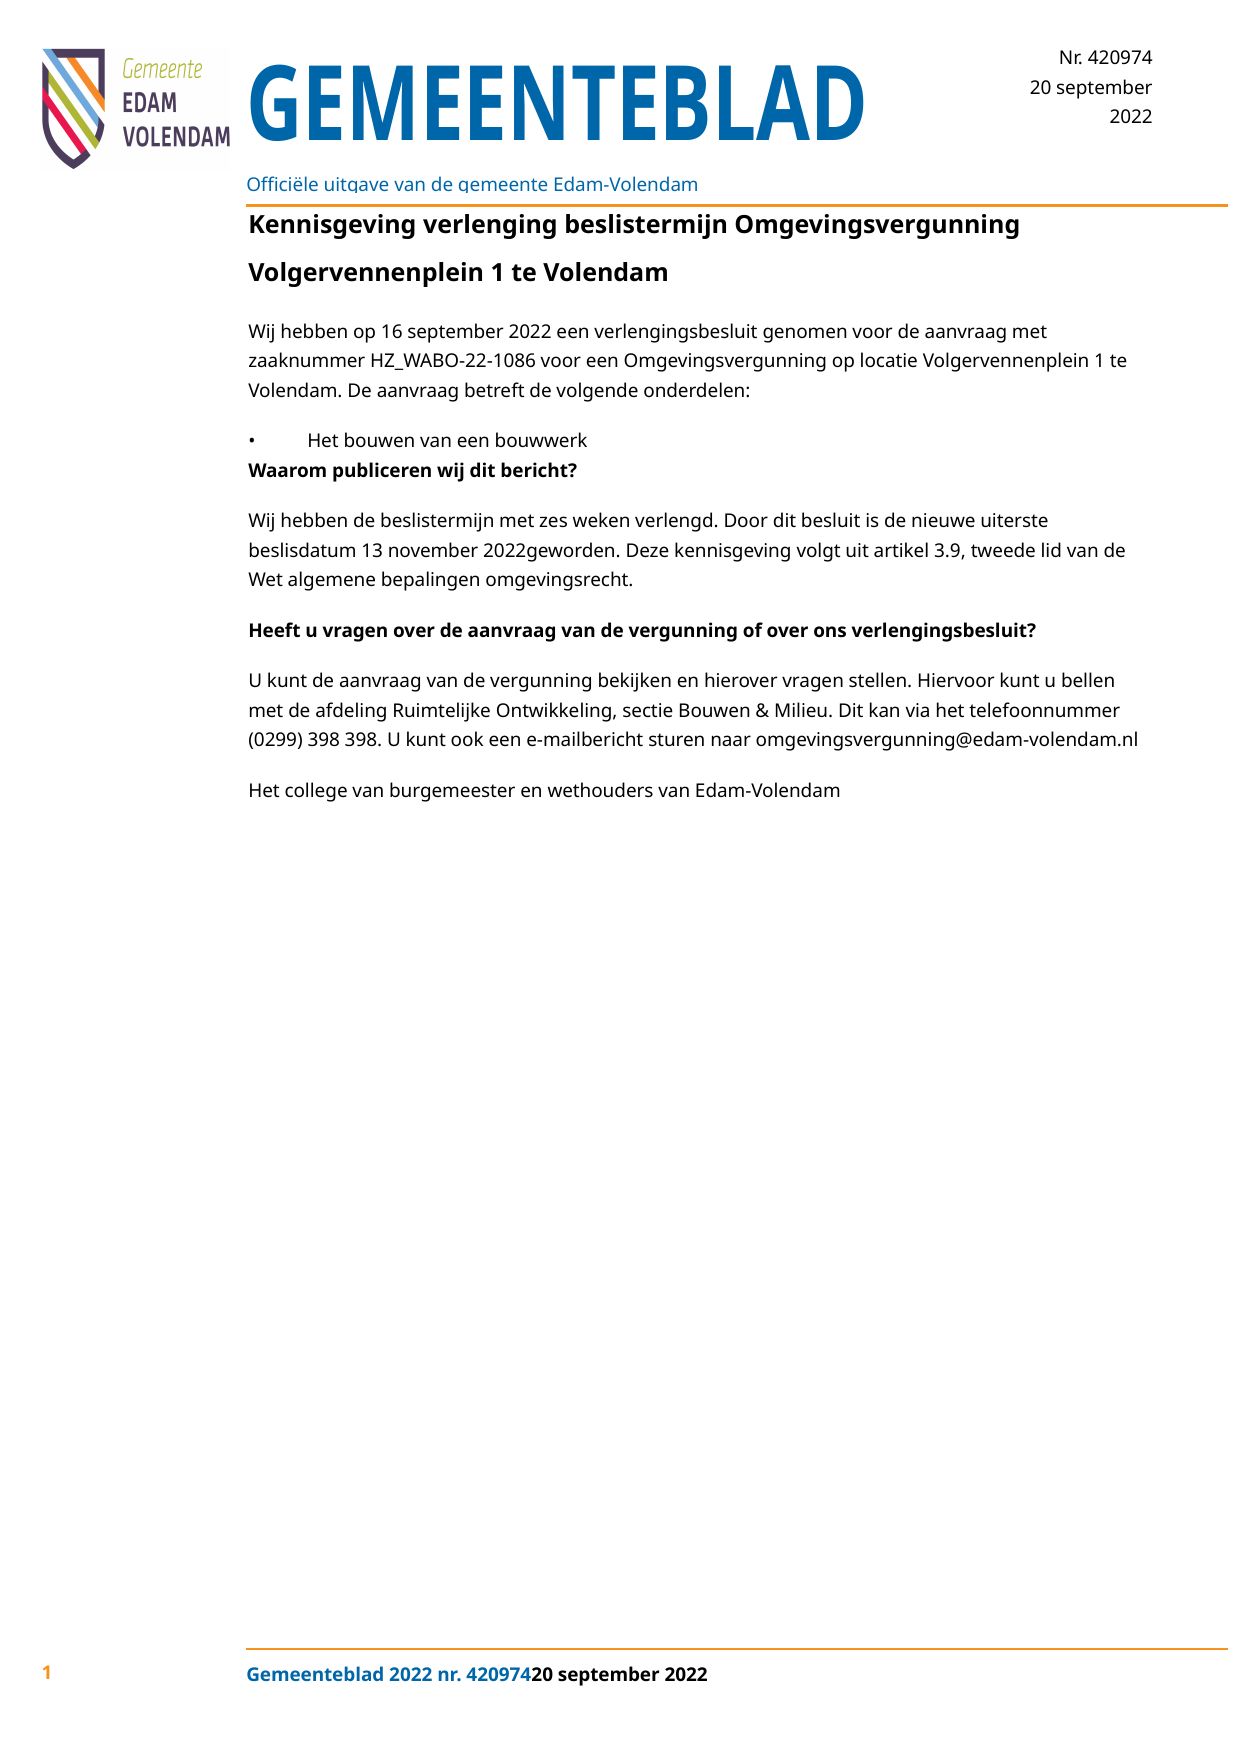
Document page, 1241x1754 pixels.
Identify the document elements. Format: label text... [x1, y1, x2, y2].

text Wij hebben op 16 september 2022 een verlengingsbesluit genomen voor de aanvraag met zaaknummer HZ_WABO-22-1086 voor een Omgevingsvergunning op locatie Volgervennenplein 1 te Volendam. De aanvraag betreft de volgende onderdelen: [248, 318, 1152, 403]
text Wij hebben de beslistermijn met zes weken verlengd. Door dit besluit is de nieuwe uiterste beslisdatum 13 november 2022geworden. Deze kennisgeving volgt uit artikel 3.9, tweede lid van de Wet algemene bepalingen omgevingsrecht. [248, 507, 1152, 592]
text Het college van burgemeester en wethouders van Edam-Volendam [248, 777, 1152, 803]
text Heeft u vragen over de aanvraag van de vergunning of over ons verlengingsbesluit? [248, 617, 1152, 643]
text U kunt de aanvraag van de vergunning bekijken en hierover vragen stellen. Hiervoor kunt u bellen met de afdeling Ruimtelijke Ontwikkeling, sectie Bouwen & Milieu. Dit kan via het telefoonnummer (0299) 398 398. U kunt ook een e-mailbericht sturen naar omgevingsvergunning@edam-volendam.nl [248, 667, 1152, 752]
text Kennisgeving verlenging beslistermijn Omgevingsvergunning Volgervennenplein 1 te Volendam [248, 207, 1152, 288]
text Waarom publiceren wij dit bericht? [248, 457, 1152, 483]
picture [41, 47, 231, 172]
list Het bouwen van een bouwwerk [248, 427, 1152, 453]
